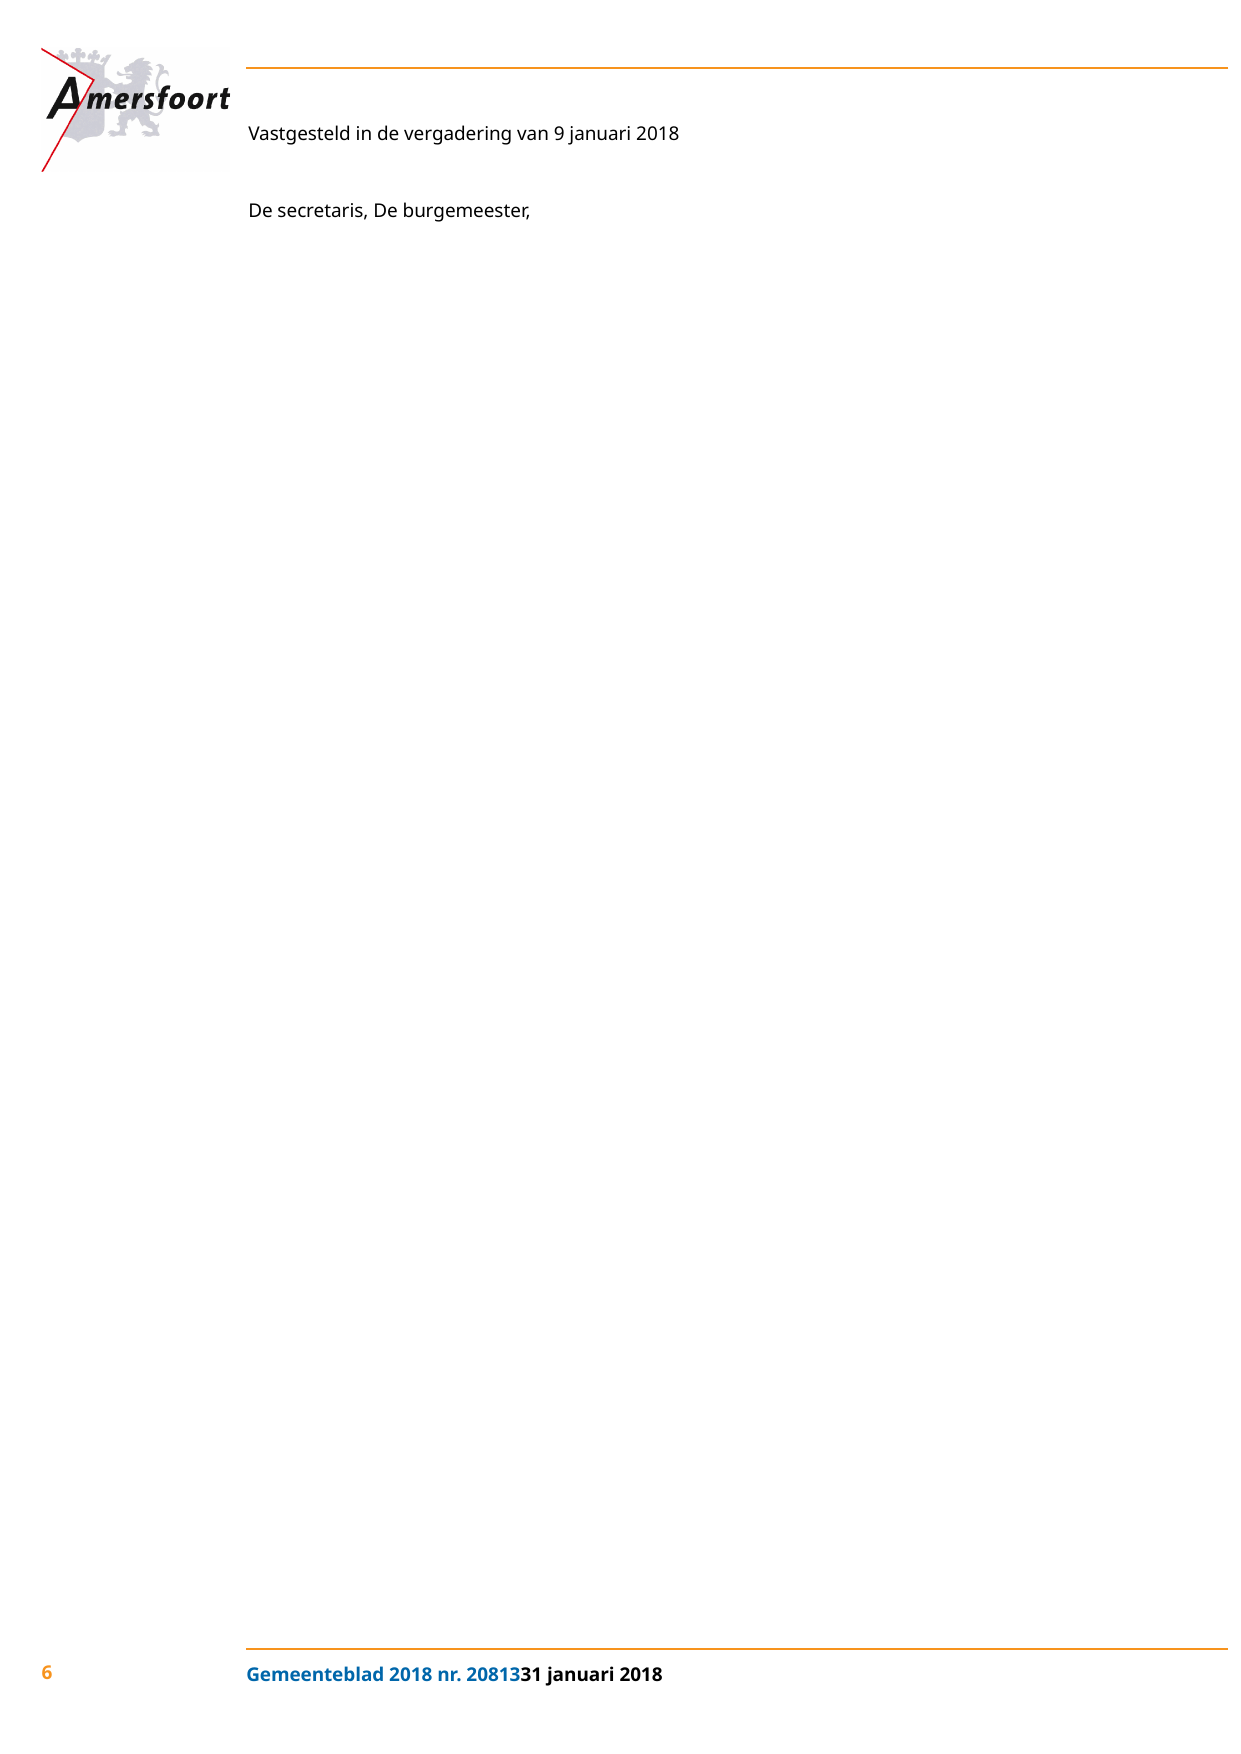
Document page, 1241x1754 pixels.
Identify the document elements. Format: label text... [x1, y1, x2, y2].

picture [41, 47, 231, 172]
text Vastgesteld in de vergadering van 9 januari 2018 [248, 121, 1152, 146]
text De secretaris, De burgemeester, [248, 198, 1152, 223]
